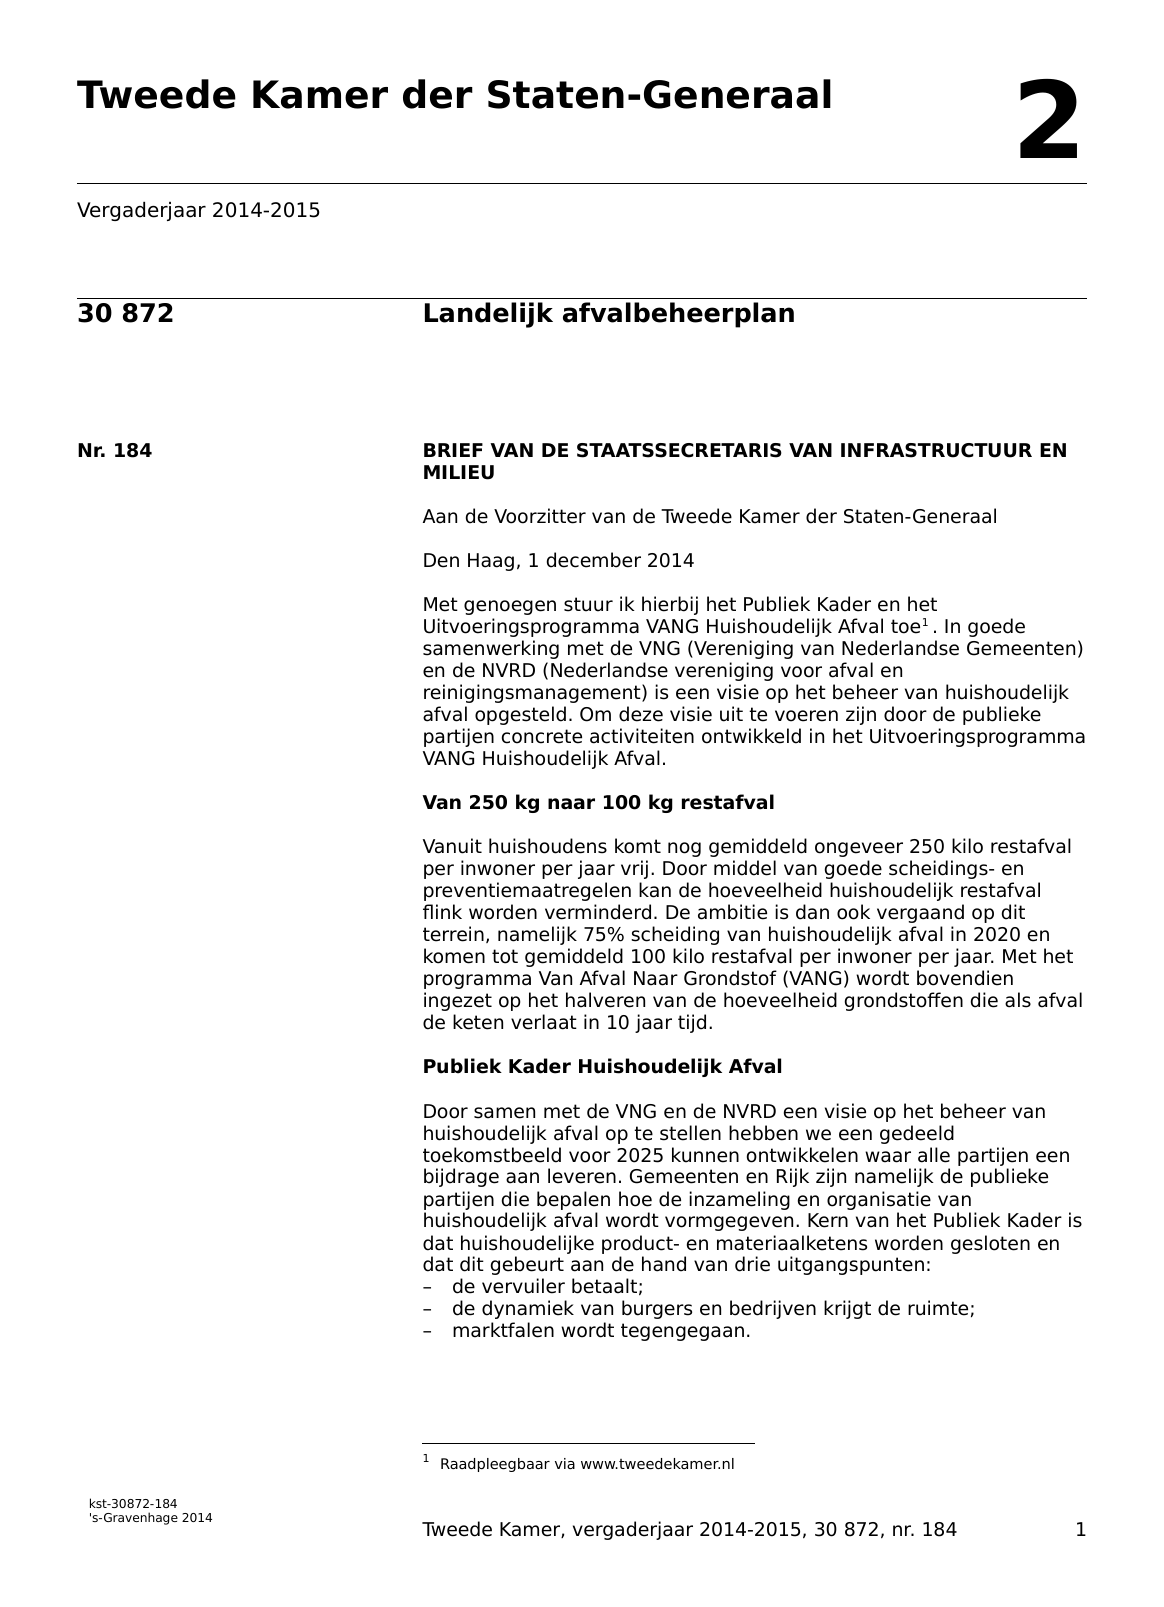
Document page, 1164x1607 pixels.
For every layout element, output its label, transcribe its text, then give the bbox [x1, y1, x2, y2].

text 's-Gravenhage 2014 [88, 1511, 323, 1525]
text Aan de Voorzitter van de Tweede Kamer der Staten-Generaal [422, 506, 1087, 528]
table_cell Vergaderjaar 2014-2015 [77, 184, 1087, 298]
subtitle Van 250 kg naar 100 kg restafval [422, 792, 1087, 814]
table_header Tweede Kamer der Staten-Generaal [77, 59, 886, 183]
text – de vervuiler betaalt; [422, 1276, 1087, 1298]
text Door samen met de VNG en de NVRD een visie op het beheer van huishoudelijk afval op te stellen hebben we een gedeeld toekomstbeeld voor 2025 kunnen ontwikkelen waar alle partijen een bijdrage aan leveren. Gemeenten en Rijk zijn namelijk de publieke partijen die bepalen hoe de inzameling en organisatie van huishoudelijk afval wordt vormgegeven. Kern van het Publiek Kader is dat huishoudelijke product- en materiaalketens worden gesloten en dat dit gebeurt aan de hand van drie uitgangspunten: [422, 1101, 1087, 1276]
subtitle Publiek Kader Huishoudelijk Afval [422, 1056, 1087, 1078]
text Met genoegen stuur ik hierbij het Publiek Kader en het Uitvoeringsprogramma VANG Huishoudelijk Afval toe. In goede samenwerking met de VNG (Vereniging van Nederlandse Gemeenten) en de NVRD (Nederlandse vereniging voor afval en reinigingsmanagement) is een visie op het beheer van huishoudelijk afval opgesteld. Om deze visie uit te voeren zijn door de publieke partijen concrete activiteiten ontwikkeld in het Uitvoeringsprogramma VANG Huishoudelijk Afval. [422, 594, 1087, 770]
text – de dynamiek van burgers en bedrijven krijgt de ruimte; [422, 1298, 1087, 1320]
table_header 2 [886, 59, 1087, 183]
subtitle Nr. 184 BRIEF VAN DE STAATSSECRETARIS VAN INFRASTRUCTUUR EN MILIEU [77, 440, 1087, 484]
text – marktfalen wordt tegengegaan. [422, 1320, 1087, 1342]
text kst-30872-184 [88, 1497, 323, 1511]
text Den Haag, 1 december 2014 [422, 550, 1087, 572]
subtitle 30 872 Landelijk afvalbeheerplan [77, 299, 1087, 329]
text Raadpleegbaar via www.tweedekamer.nl [422, 1452, 1087, 1474]
text Vanuit huishoudens komt nog gemiddeld ongeveer 250 kilo restafval per inwoner per jaar vrij. Door middel van goede scheidings- en preventiemaatregelen kan de hoeveelheid huishoudelijk restafval flink worden verminderd. De ambitie is dan ook vergaand op dit terrein, namelijk 75% scheiding van huishoudelijk afval in 2020 en komen tot gemiddeld 100 kilo restafval per inwoner per jaar. Met het programma Van Afval Naar Grondstof (VANG) wordt bovendien ingezet op het halveren van de hoeveelheid grondstoffen die als afval de keten verlaat in 10 jaar tijd. [422, 836, 1087, 1034]
